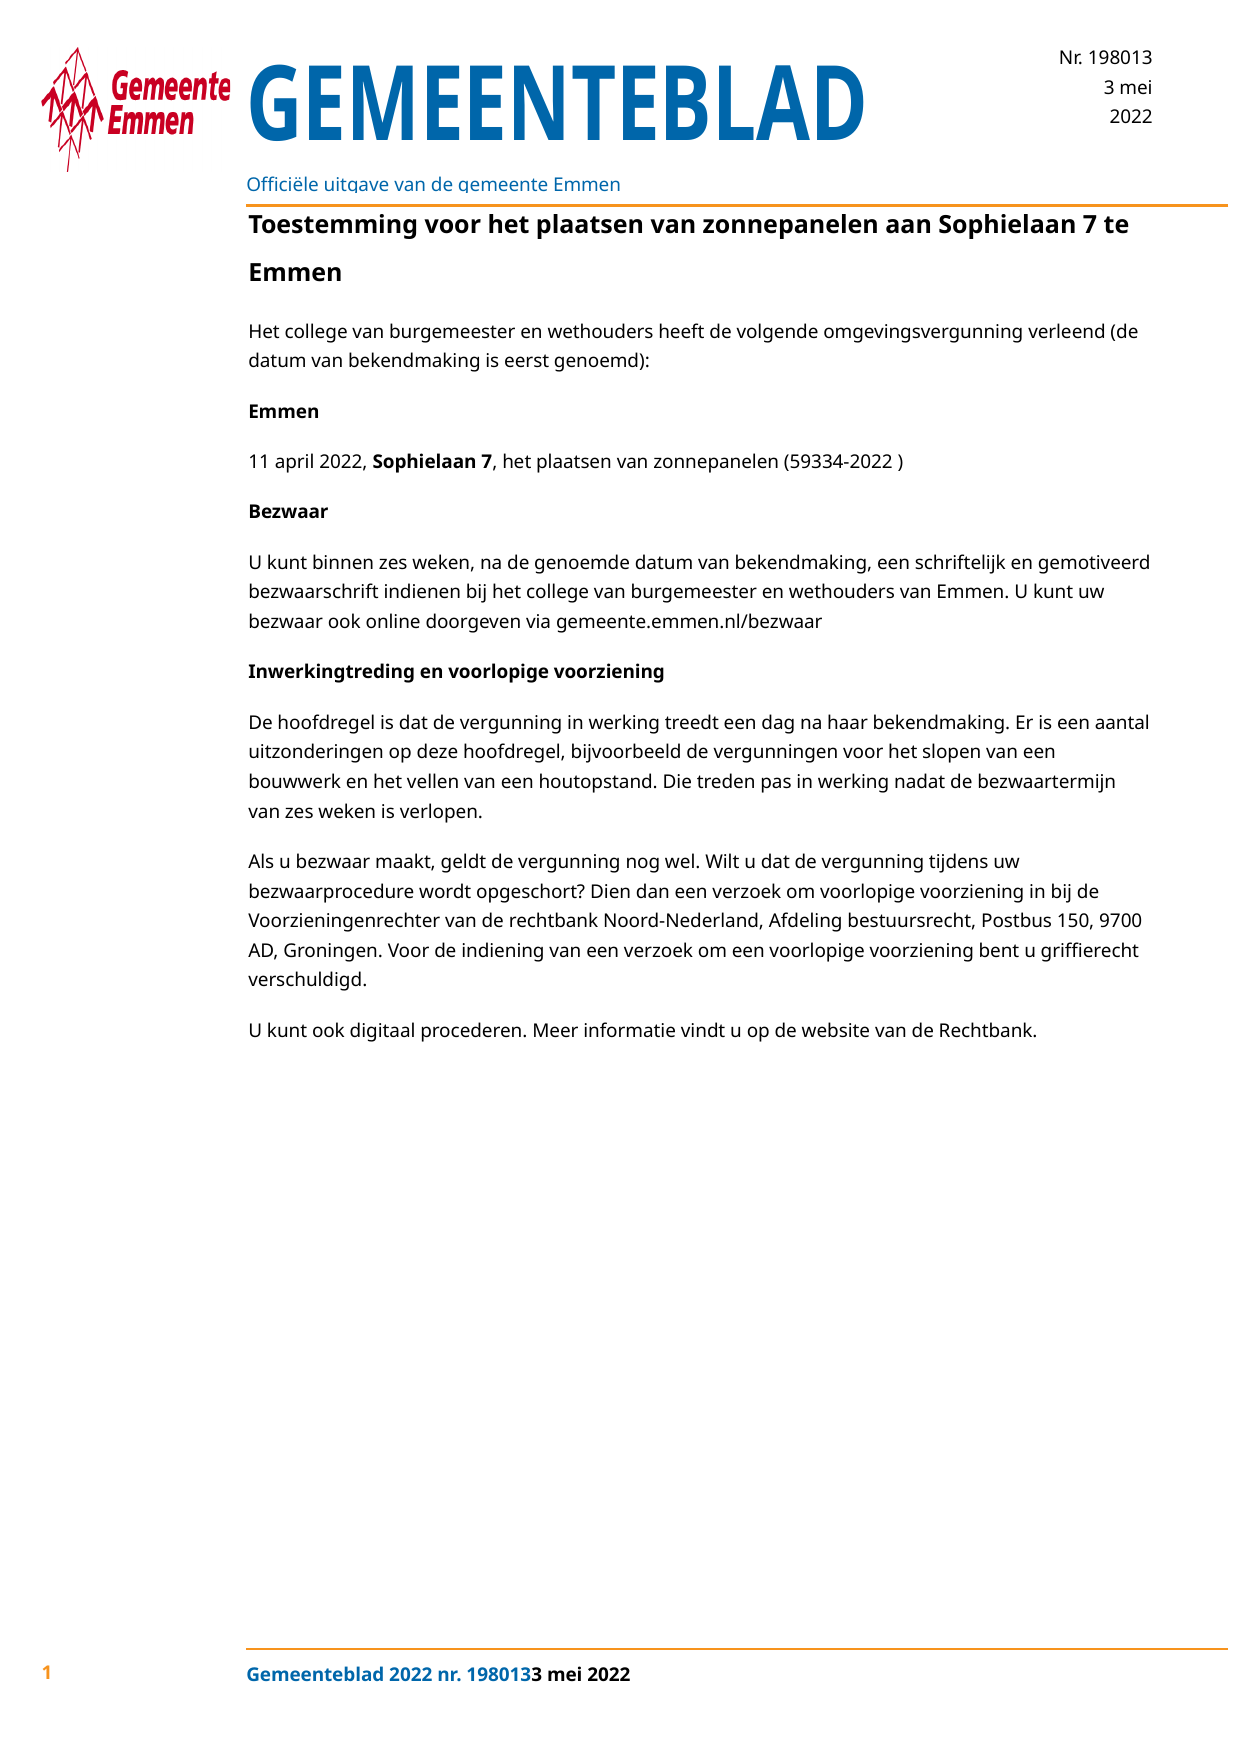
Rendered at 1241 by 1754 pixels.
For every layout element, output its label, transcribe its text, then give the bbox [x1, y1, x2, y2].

text Als u bezwaar maakt, geldt de vergunning nog wel. Wilt u dat de vergunning tijdens uw bezwaarprocedure wordt opgeschort? Dien dan een verzoek om voorlopige voorziening in bij de Voorzieningenrechter van de rechtbank Noord-Nederland, Afdeling bestuursrecht, Postbus 150, 9700 AD, Groningen. Voor de indiening van een verzoek om een voorlopige voorziening bent u griffierecht verschuldigd. [248, 848, 1152, 992]
text Inwerkingtreding en voorlopige voorziening [248, 659, 1152, 684]
text U kunt binnen zes weken, na de genoemde datum van bekendmaking, een schriftelijk en gemotiveerd bezwaarschrift indienen bij het college van burgemeester en wethouders van Emmen. U kunt uw bezwaar ook online doorgeven via gemeente.emmen.nl/bezwaar [248, 549, 1152, 634]
text Toestemming voor het plaatsen van zonnepanelen aan Sophielaan 7 te Emmen [248, 207, 1152, 288]
text Bezwaar [248, 499, 1152, 524]
text De hoofdregel is dat de vergunning in werking treedt een dag na haar bekendmaking. Er is een aantal uitzonderingen op deze hoofdregel, bijvoorbeeld de vergunningen voor het slopen van een bouwwerk en het vellen van een houtopstand. Die treden pas in werking nadat de bezwaartermijn van zes weken is verlopen. [248, 709, 1152, 824]
text Emmen [248, 398, 1152, 424]
text 11 april 2022, Sophielaan 7, het plaatsen van zonnepanelen (59334-2022 ) [248, 448, 1152, 474]
text U kunt ook digitaal procederen. Meer informatie vindt u op de website van de Rechtbank. [248, 1017, 1152, 1043]
picture [41, 47, 231, 172]
text Het college van burgemeester en wethouders heeft de volgende omgevingsvergunning verleend (de datum van bekendmaking is eerst genoemd): [248, 318, 1152, 373]
